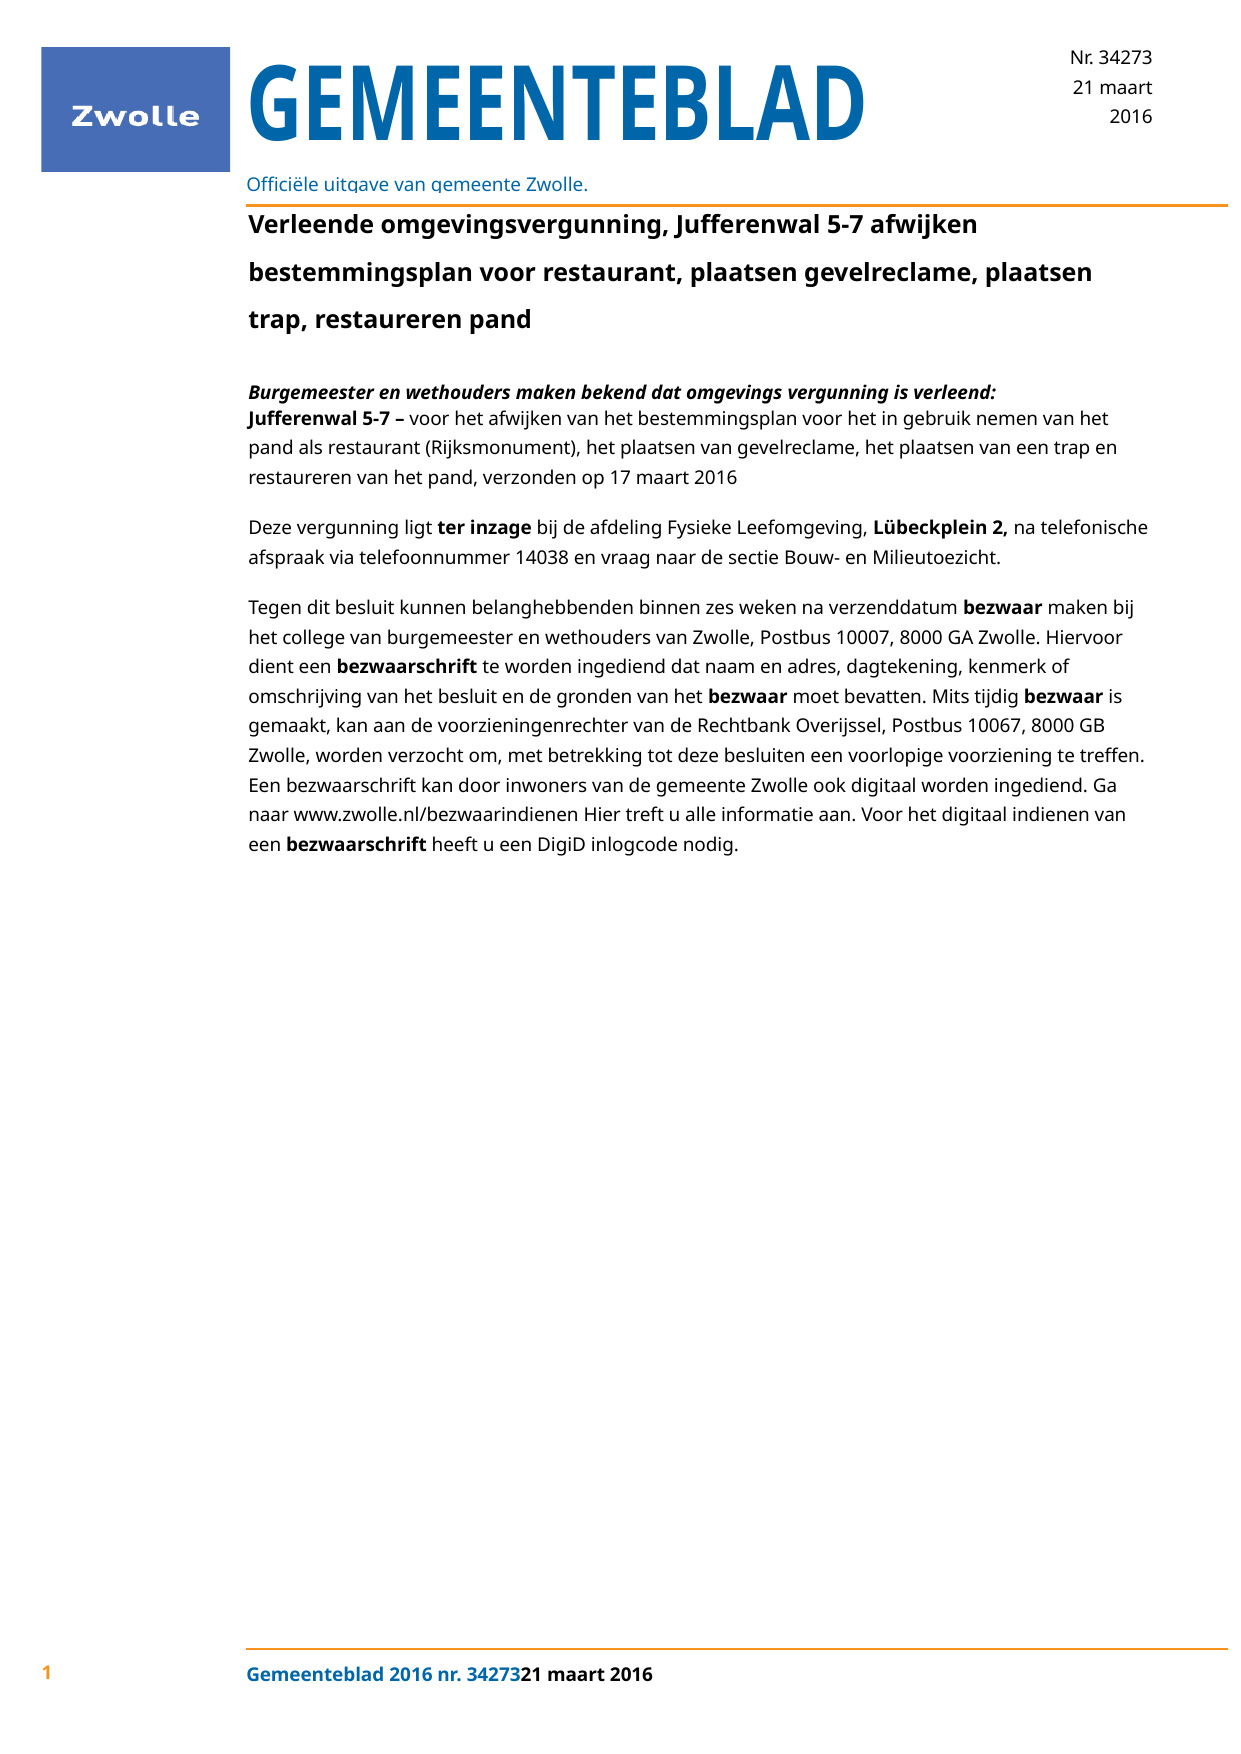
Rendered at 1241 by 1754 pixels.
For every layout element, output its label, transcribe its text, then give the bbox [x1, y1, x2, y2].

text Burgemeester en wethouders maken bekend dat omgevings vergunning is verleend: [248, 379, 1152, 405]
text Verleende omgevingsvergunning, Jufferenwal 5-7 afwijken bestemmingsplan voor restaurant, plaatsen gevelreclame, plaatsen trap, restaureren pand [248, 207, 1152, 336]
picture [41, 47, 231, 172]
text Jufferenwal 5-7 – voor het afwijken van het bestemmingsplan voor het in gebruik nemen van het pand als restaurant (Rijksmonument), het plaatsen van gevelreclame, het plaatsen van een trap en restaureren van het pand, verzonden op 17 maart 2016 [248, 405, 1152, 490]
text Tegen dit besluit kunnen belanghebbenden binnen zes weken na verzenddatum bezwaar maken bij het college van burgemeester en wethouders van Zwolle, Postbus 10007, 8000 GA Zwolle. Hiervoor dient een bezwaarschrift te worden ingediend dat naam en adres, dagtekening, kenmerk of omschrijving van het besluit en de gronden van het bezwaar moet bevatten. Mits tijdig bezwaar is gemaakt, kan aan de voorzieningenrechter van de Rechtbank Overijssel, Postbus 10067, 8000 GB Zwolle, worden verzocht om, met betrekking tot deze besluiten een voorlopige voorziening te treffen. Een bezwaarschrift kan door inwoners van de gemeente Zwolle ook digitaal worden ingediend. Ga naar www.zwolle.nl/bezwaarindienen Hier treft u alle informatie aan. Voor het digitaal indienen van een bezwaarschrift heeft u een DigiD inlogcode nodig. [248, 594, 1152, 857]
text Deze vergunning ligt ter inzage bij de afdeling Fysieke Leefomgeving, Lübeckplein 2, na telefonische afspraak via telefoonnummer 14038 en vraag naar de sectie Bouw- en Milieutoezicht. [248, 514, 1152, 570]
